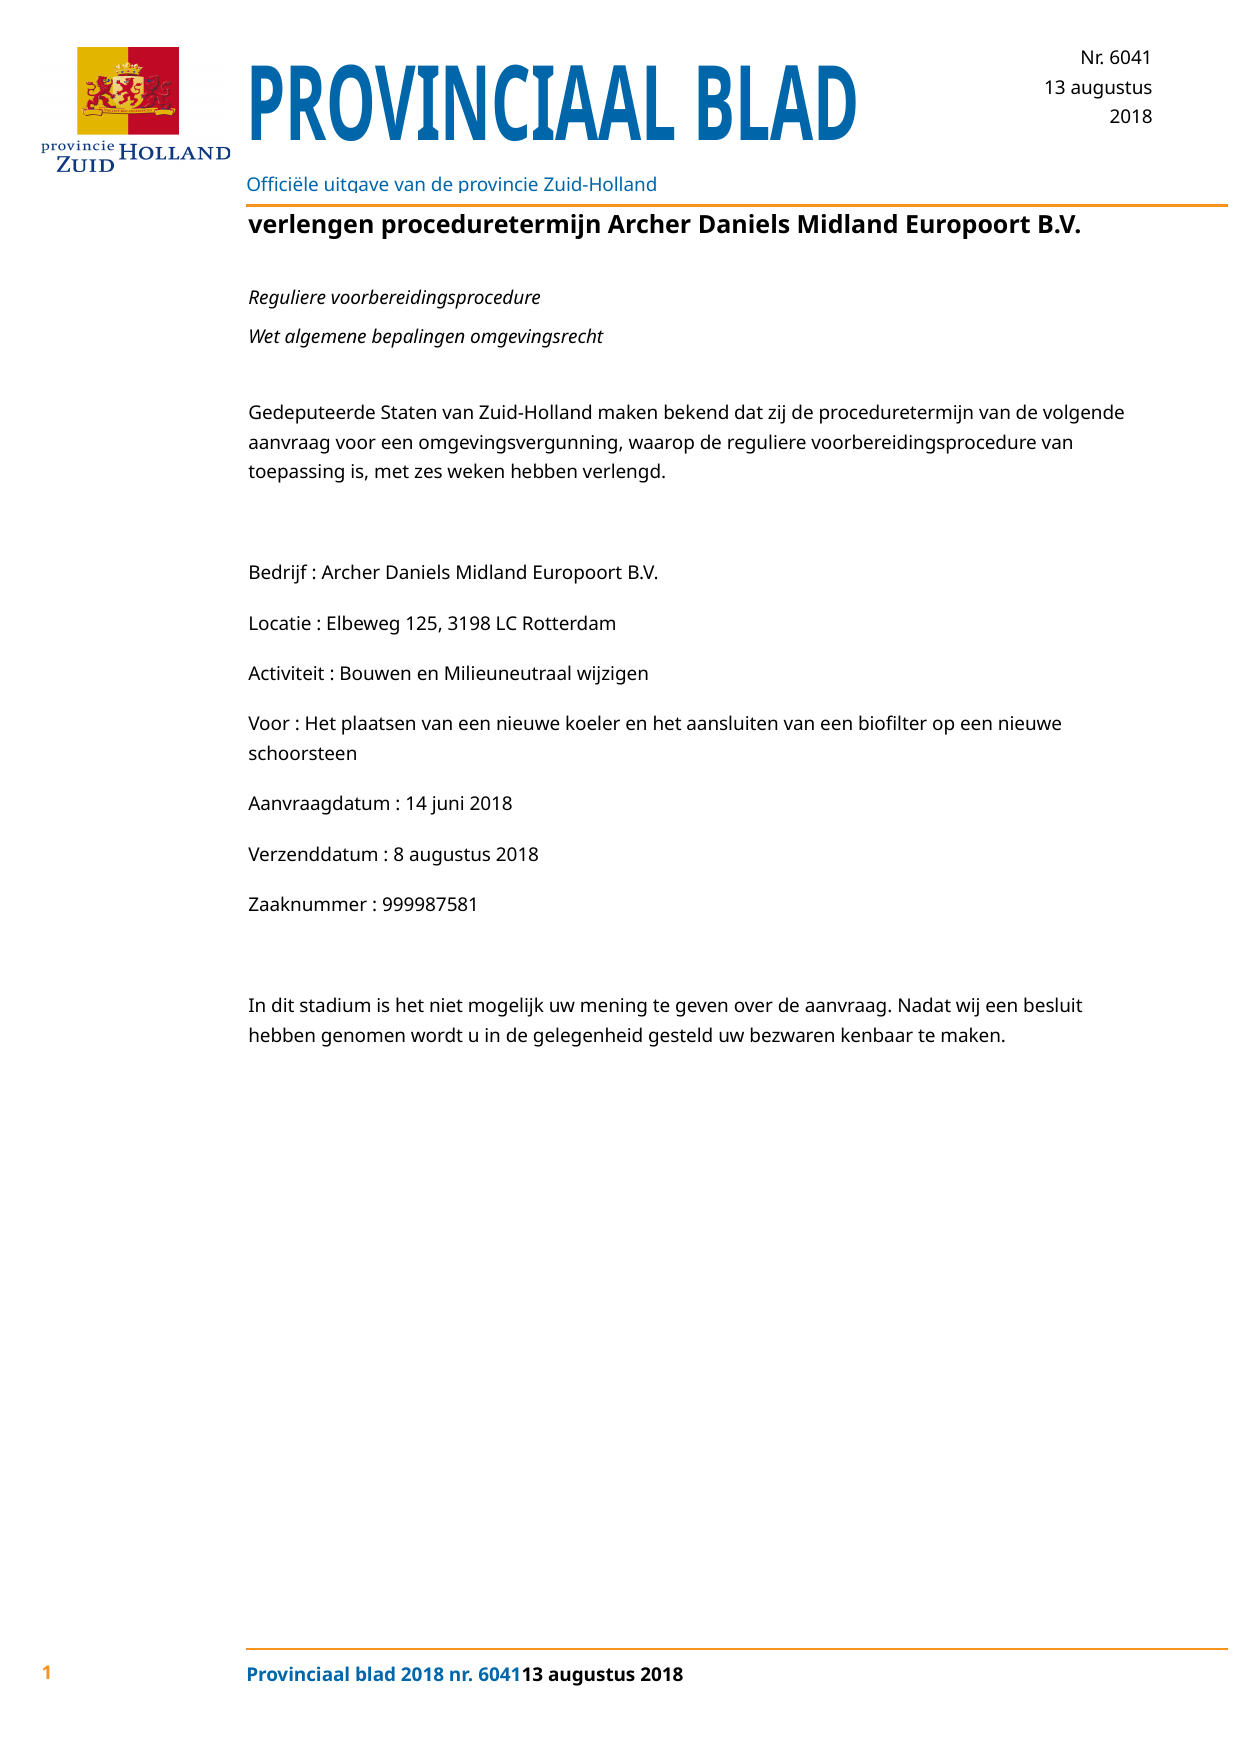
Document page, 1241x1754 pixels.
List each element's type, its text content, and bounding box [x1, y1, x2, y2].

text Aanvraagdatum : 14 juni 2018 [248, 791, 1152, 816]
text Voor : Het plaatsen van een nieuwe koeler en het aansluiten van een biofilter op een nieuwe schoorsteen [248, 711, 1152, 766]
text Wet algemene bepalingen omgevingsrecht [248, 323, 1152, 349]
text Bedrijf : Archer Daniels Midland Europoort B.V. [248, 559, 1152, 585]
text Gedeputeerde Staten van Zuid-Holland maken bekend dat zij de proceduretermijn van de volgende aanvraag voor een omgevingsvergunning, waarop de reguliere voorbereidingsprocedure van toepassing is, met zes weken hebben verlengd. [248, 399, 1152, 484]
text Activiteit : Bouwen en Milieuneutraal wijzigen [248, 660, 1152, 686]
picture [41, 47, 231, 172]
text Reguliere voorbereidingsprocedure [248, 284, 1152, 309]
text verlengen proceduretermijn Archer Daniels Midland Europoort B.V. [248, 207, 1152, 241]
text Zaaknummer : 999987581 [248, 891, 1152, 917]
text In dit stadium is het niet mogelijk uw mening te geven over de aanvraag. Nadat wij een besluit hebben genomen wordt u in de gelegenheid gesteld uw bezwaren kenbaar te maken. [248, 992, 1152, 1047]
text Locatie : Elbeweg 125, 3198 LC Rotterdam [248, 610, 1152, 635]
text Verzenddatum : 8 augustus 2018 [248, 841, 1152, 867]
